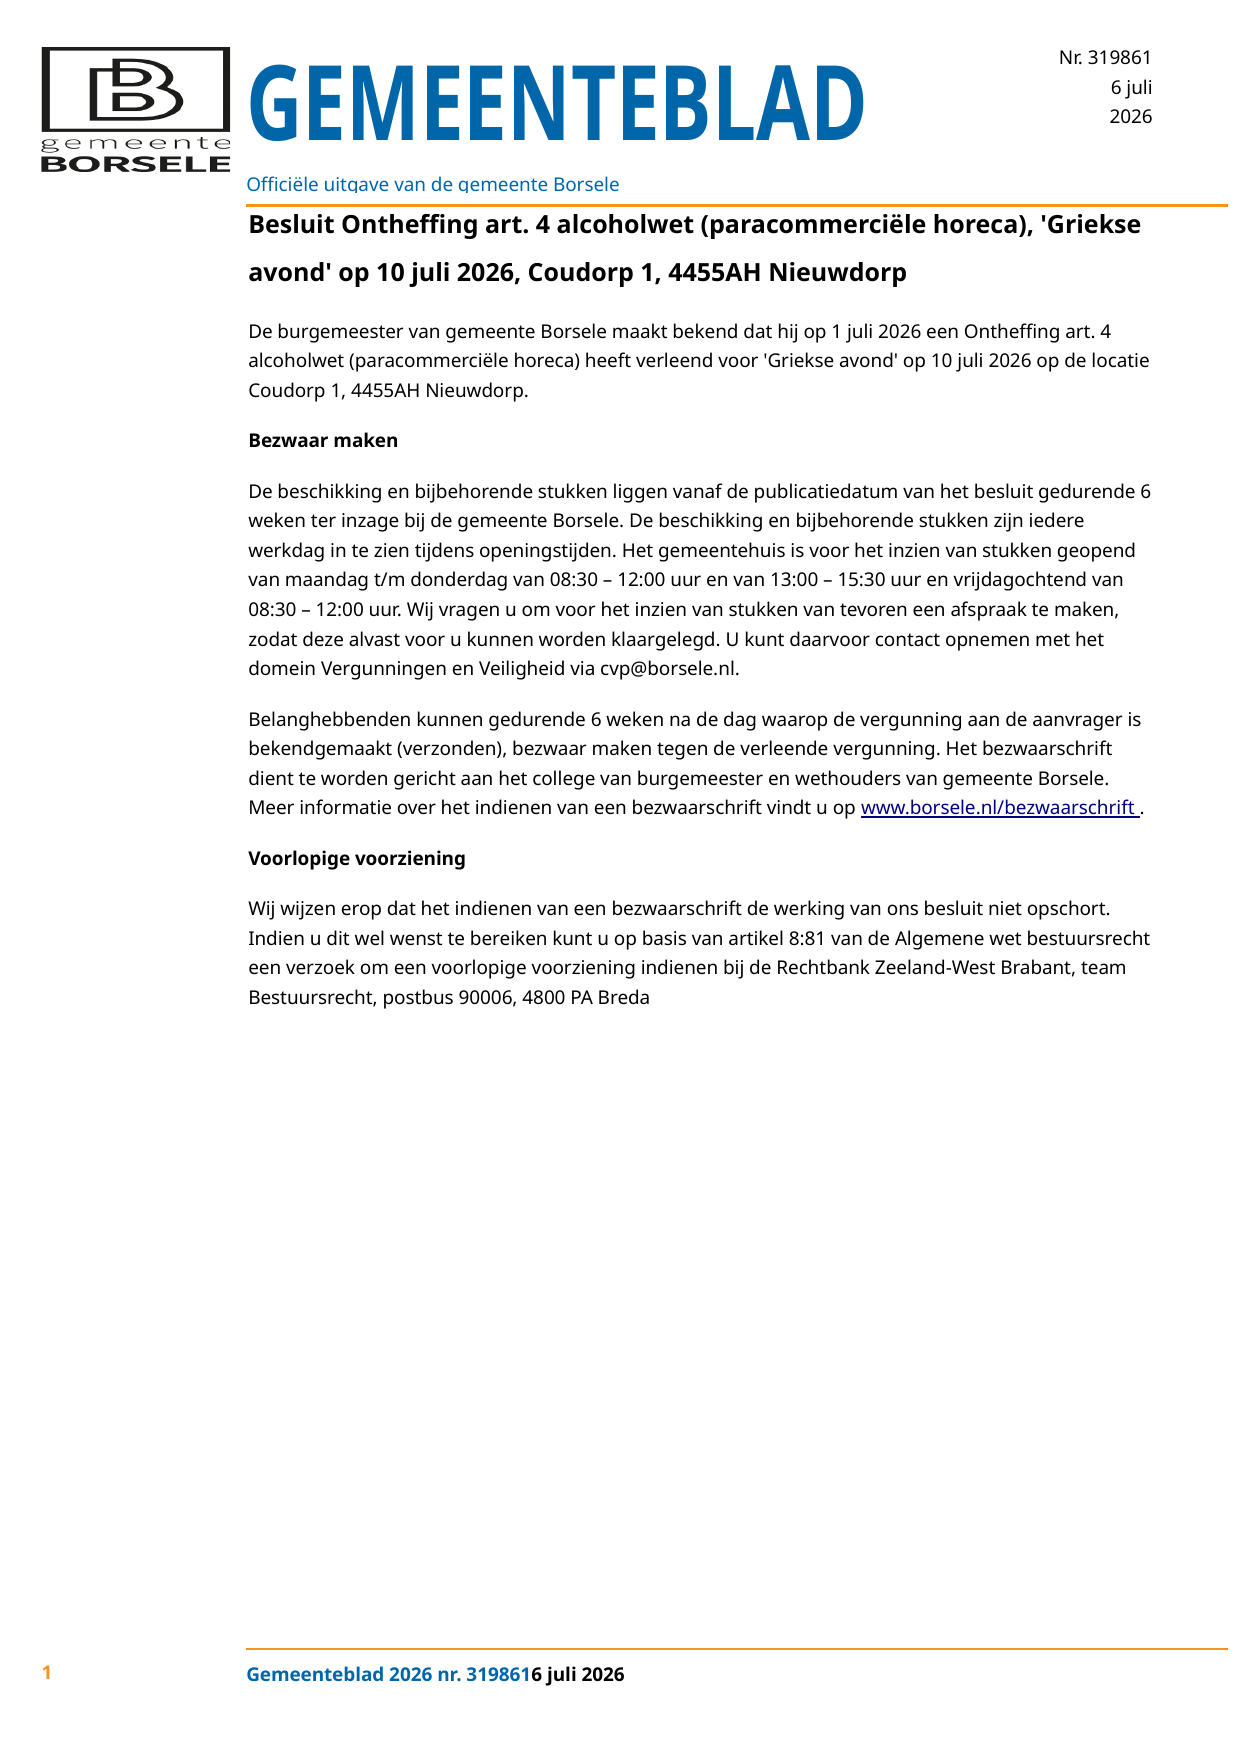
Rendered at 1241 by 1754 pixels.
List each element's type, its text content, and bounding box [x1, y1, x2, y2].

text De burgemeester van gemeente Borsele maakt bekend dat hij op 1 juli 2026 een Ontheffing art. 4 alcoholwet (paracommerciële horeca) heeft verleend voor 'Griekse avond' op 10 juli 2026 op de locatie Coudorp 1, 4455AH Nieuwdorp. [248, 318, 1152, 403]
text Belanghebbenden kunnen gedurende 6 weken na de dag waarop de vergunning aan de aanvrager is bekendgemaakt (verzonden), bezwaar maken tegen de verleende vergunning. Het bezwaarschrift dient te worden gericht aan het college van burgemeester en wethouders van gemeente Borsele. Meer informatie over het indienen van een bezwaarschrift vindt u op www.borsele.nl/bezwaarschrift . [248, 706, 1152, 820]
text Besluit Ontheffing art. 4 alcoholwet (paracommerciële horeca), 'Griekse avond' op 10 juli 2026, Coudorp 1, 4455AH Nieuwdorp [248, 207, 1152, 288]
text De beschikking en bijbehorende stukken liggen vanaf de publicatiedatum van het besluit gedurende 6 weken ter inzage bij de gemeente Borsele. De beschikking en bijbehorende stukken zijn iedere werkdag in te zien tijdens openingstijden. Het gemeentehuis is voor het inzien van stukken geopend van maandag t/m donderdag van 08:30 – 12:00 uur en van 13:00 – 15:30 uur en vrijdagochtend van 08:30 – 12:00 uur. Wij vragen u om voor het inzien van stukken van tevoren een afspraak te maken, zodat deze alvast voor u kunnen worden klaargelegd. U kunt daarvoor contact opnemen met het domein Vergunningen en Veiligheid via cvp@borsele.nl. [248, 478, 1152, 681]
text Voorlopige voorziening [248, 845, 1152, 871]
text Wij wijzen erop dat het indienen van een bezwaarschrift de werking van ons besluit niet opschort. Indien u dit wel wenst te bereiken kunt u op basis van artikel 8:81 van de Algemene wet bestuursrecht een verzoek om een voorlopige voorziening indienen bij de Rechtbank Zeeland-West Brabant, team Bestuursrecht, postbus 90006, 4800 PA Breda [248, 895, 1152, 1010]
picture [41, 47, 231, 172]
text Bezwaar maken [248, 427, 1152, 453]
